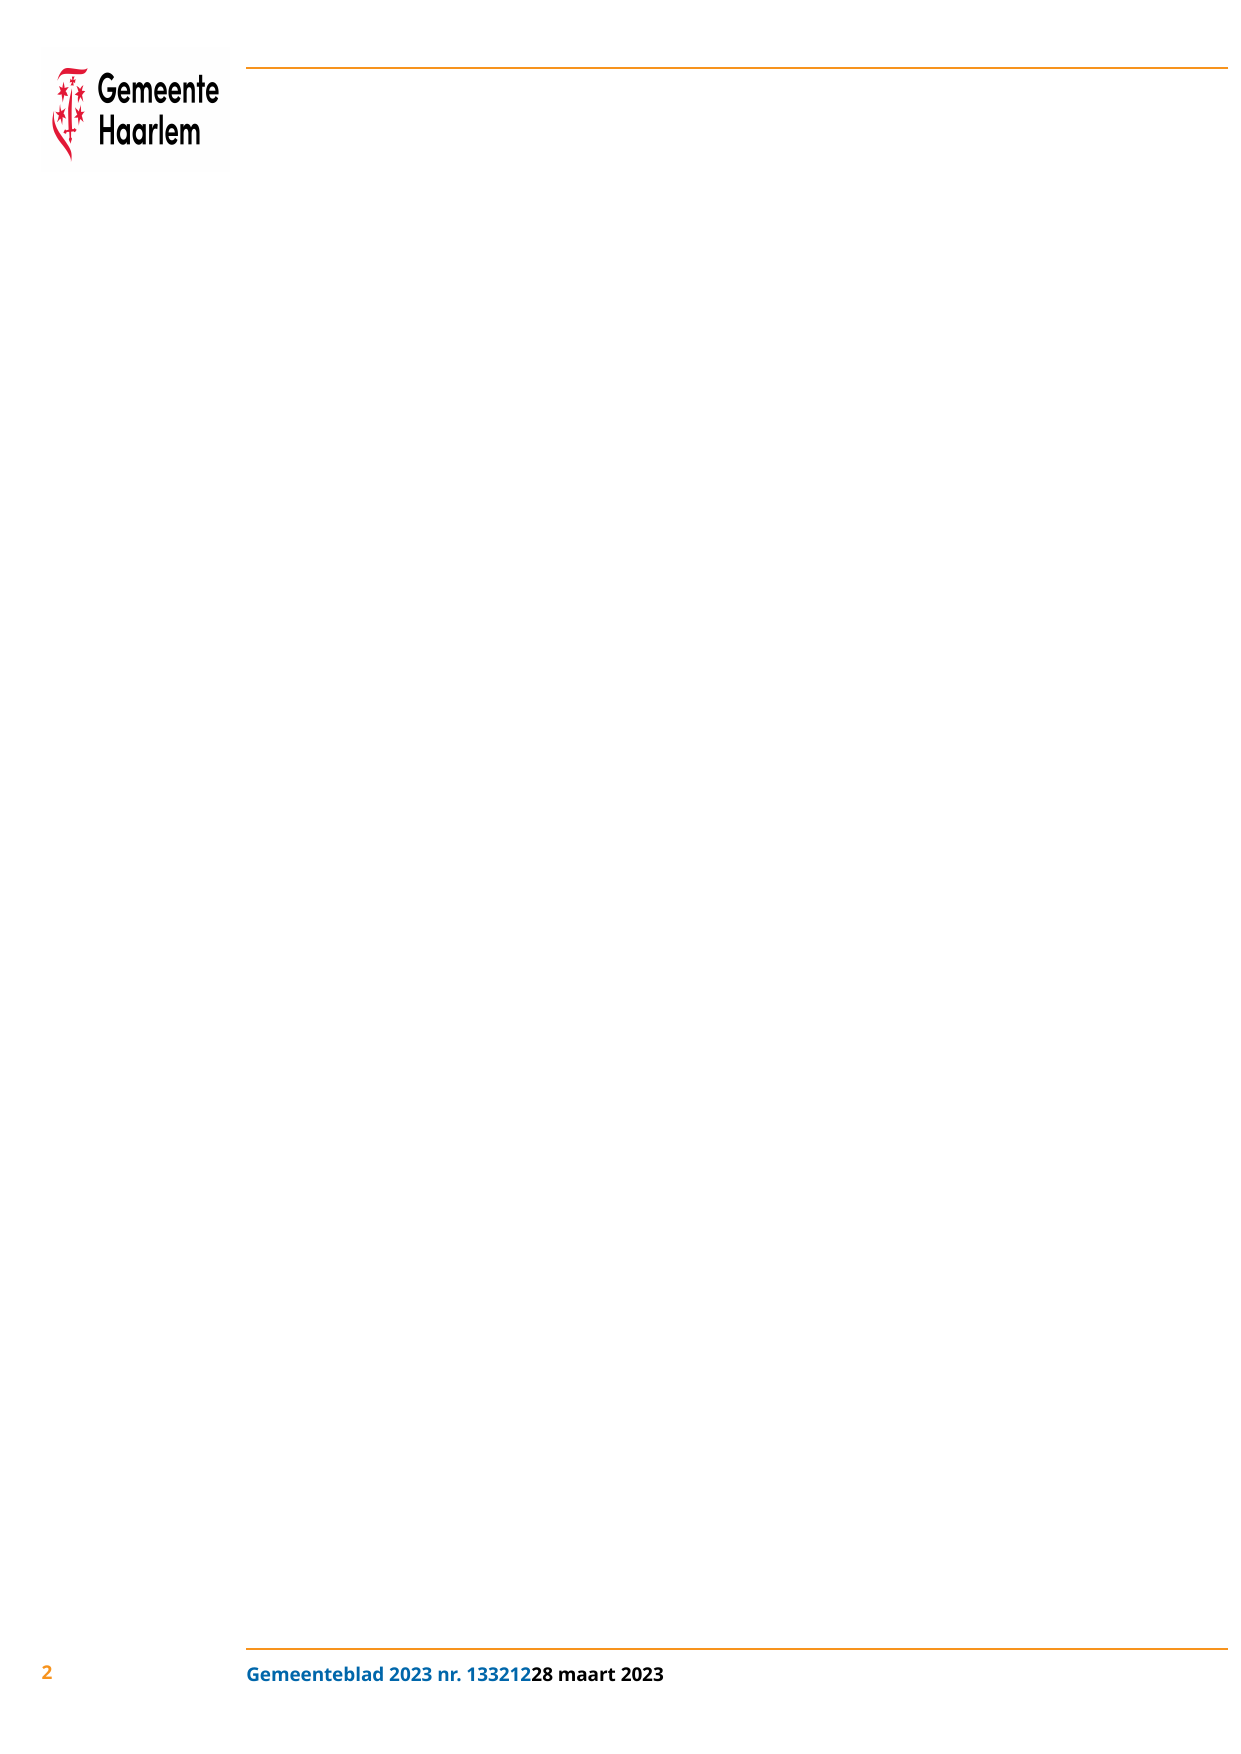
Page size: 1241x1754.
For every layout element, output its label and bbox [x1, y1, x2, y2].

picture [41, 47, 231, 172]
